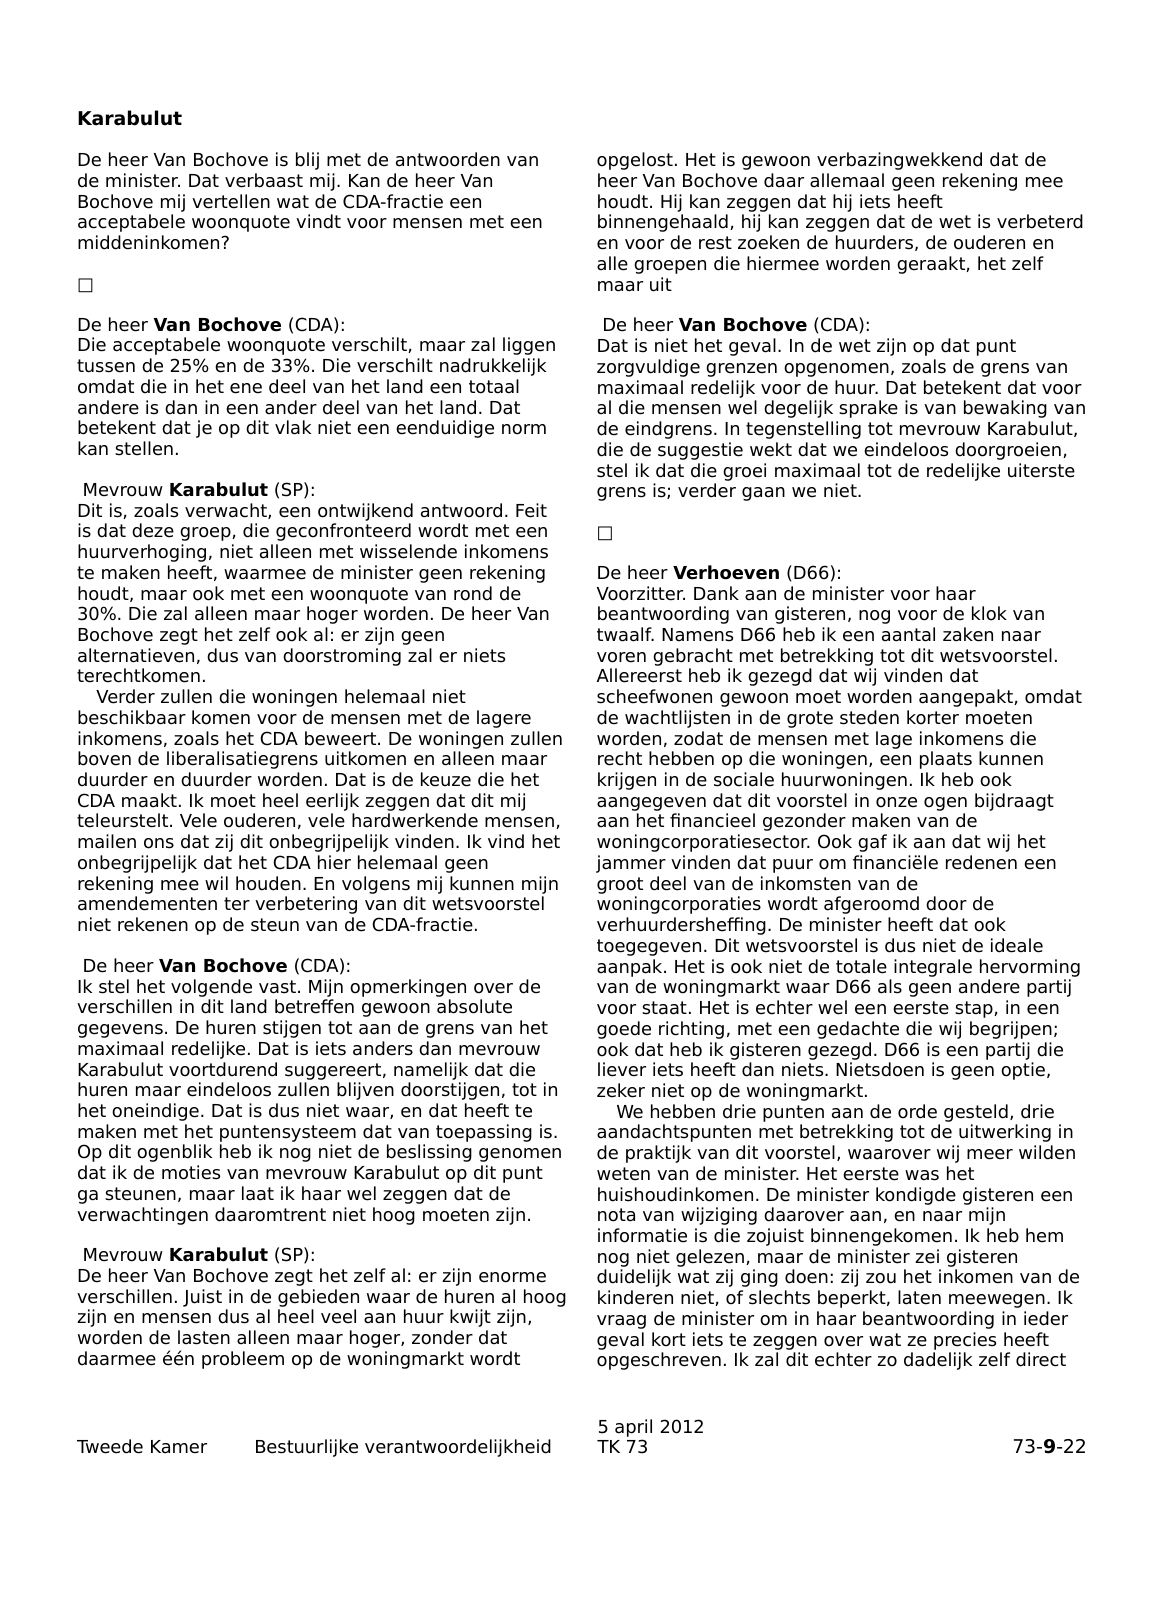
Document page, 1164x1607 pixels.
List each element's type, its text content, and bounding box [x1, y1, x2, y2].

text De heer Van Bochove (CDA): [596, 315, 1087, 336]
text De heer Van Bochove is blij met de antwoorden van de minister. Dat verbaast mij. Kan de heer Van Bochove mij vertellen wat de CDA-fractie een acceptabele woonquote vindt voor mensen met een middeninkomen? [77, 150, 567, 254]
text opgelost. Het is gewoon verbazingwekkend dat de heer Van Bochove daar allemaal geen rekening mee houdt. Hij kan zeggen dat hij iets heeft binnengehaald, hij kan zeggen dat de wet is verbeterd en voor de rest zoeken de huurders, de ouderen en alle groepen die hiermee worden geraakt, het zelf maar uit [596, 150, 1087, 295]
text Mevrouw Karabulut (SP): [77, 1245, 567, 1266]
text Die acceptabele woonquote verschilt, maar zal liggen tussen de 25% en de 33%. Die verschilt nadrukkelijk omdat die in het ene deel van het land een totaal andere is dan in een ander deel van het land. Dat betekent dat je op dit vlak niet een eenduidige norm kan stellen. [77, 335, 567, 460]
text Ik stel het volgende vast. Mijn opmerkingen over de verschillen in dit land betreffen gewoon absolute gegevens. De huren stijgen tot aan de grens van het maximaal redelijke. Dat is iets anders dan mevrouw Karabulut voortdurend suggereert, namelijk dat die huren maar eindeloos zullen blijven doorstijgen, tot in het oneindige. Dat is dus niet waar, en dat heeft te maken met het puntensysteem dat van toepassing is. Op dit ogenblik heb ik nog niet de beslissing genomen dat ik de moties van mevrouw Karabulut op dit punt ga steunen, maar laat ik haar wel zeggen dat de verwachtingen daaromtrent niet hoog moeten zijn. [77, 976, 567, 1225]
text Verder zullen die woningen helemaal niet beschikbaar komen voor de mensen met de lagere inkomens, zoals het CDA beweert. De woningen zullen boven de liberalisatiegrens uitkomen en alleen maar duurder en duurder worden. Dat is de keuze die het CDA maakt. Ik moet heel eerlijk zeggen dat dit mij teleurstelt. Vele ouderen, vele hardwerkende mensen, mailen ons dat zij dit onbegrijpelijk vinden. Ik vind het onbegrijpelijk dat het CDA hier helemaal geen rekening mee wil houden. En volgens mij kunnen mijn amendementen ter verbetering van dit wetsvoorstel niet rekenen op de steun van de CDA-fractie. [77, 687, 567, 936]
text De heer Verhoeven (D66): [596, 563, 1087, 583]
text Dit is, zoals verwacht, een ontwijkend antwoord. Feit is dat deze groep, die geconfronteerd wordt met een huurverhoging, niet alleen met wisselende inkomens te maken heeft, waarmee de minister geen rekening houdt, maar ook met een woonquote van rond de 30%. Die zal alleen maar hoger worden. De heer Van Bochove zegt het zelf ook al: er zijn geen alternatieven, dus van doorstroming zal er niets terechtkomen. [77, 500, 567, 687]
text We hebben drie punten aan de orde gesteld, drie aandachtspunten met betrekking tot de uitwerking in de praktijk van dit voorstel, waarover wij meer wilden weten van de minister. Het eerste was het huishoudinkomen. De minister kondigde gisteren een nota van wijziging daarover aan, en naar mijn informatie is die zojuist binnengekomen. Ik heb hem nog niet gelezen, maar de minister zei gisteren duidelijk wat zij ging doen: zij zou het inkomen van de kinderen niet, of slechts beperkt, laten meewegen. Ik vraag de minister om in haar beantwoording in ieder geval kort iets te zeggen over wat ze precies heeft opgeschreven. Ik zal dit echter zo dadelijk zelf direct [596, 1102, 1087, 1371]
text □ [77, 274, 567, 294]
text De heer Van Bochove zegt het zelf al: er zijn enorme verschillen. Juist in de gebieden waar de huren al hoog zijn en mensen dus al heel veel aan huur kwijt zijn, worden de lasten alleen maar hoger, zonder dat daarmee één probleem op de woningmarkt wordt [77, 1266, 567, 1369]
text □ [596, 522, 1087, 543]
text Voorzitter. Dank aan de minister voor haar beantwoording van gisteren, nog voor de klok van twaalf. Namens D66 heb ik een aantal zaken naar voren gebracht met betrekking tot dit wetsvoorstel. Allereerst heb ik gezegd dat wij vinden dat scheefwonen gewoon moet worden aangepakt, omdat de wachtlijsten in de grote steden korter moeten worden, zodat de mensen met lage inkomens die recht hebben op die woningen, een plaats kunnen krijgen in de sociale huurwoningen. Ik heb ook aangegeven dat dit voorstel in onze ogen bijdraagt aan het financieel gezonder maken van de woningcorporatiesector. Ook gaf ik aan dat wij het jammer vinden dat puur om financiële redenen een groot deel van de inkomsten van de woningcorporaties wordt afgeroomd door de verhuurdersheffing. De minister heeft dat ook toegegeven. Dit wetsvoorstel is dus niet de ideale aanpak. Het is ook niet de totale integrale hervorming van de woningmarkt waar D66 als geen andere partij voor staat. Het is echter wel een eerste stap, in een goede richting, met een gedachte die wij begrijpen; ook dat heb ik gisteren gezegd. D66 is een partij die liever iets heeft dan niets. Nietsdoen is geen optie, zeker niet op de woningmarkt. [596, 583, 1087, 1102]
text De heer Van Bochove (CDA): [77, 956, 567, 976]
text Dat is niet het geval. In de wet zijn op dat punt zorgvuldige grenzen opgenomen, zoals de grens van maximaal redelijk voor de huur. Dat betekent dat voor al die mensen wel degelijk sprake is van bewaking van de eindgrens. In tegenstelling tot mevrouw Karabulut, die de suggestie wekt dat we eindeloos doorgroeien, stel ik dat die groei maximaal tot de redelijke uiterste grens is; verder gaan we niet. [596, 336, 1087, 502]
text De heer Van Bochove (CDA): [77, 314, 567, 335]
text Mevrouw Karabulut (SP): [77, 480, 567, 500]
